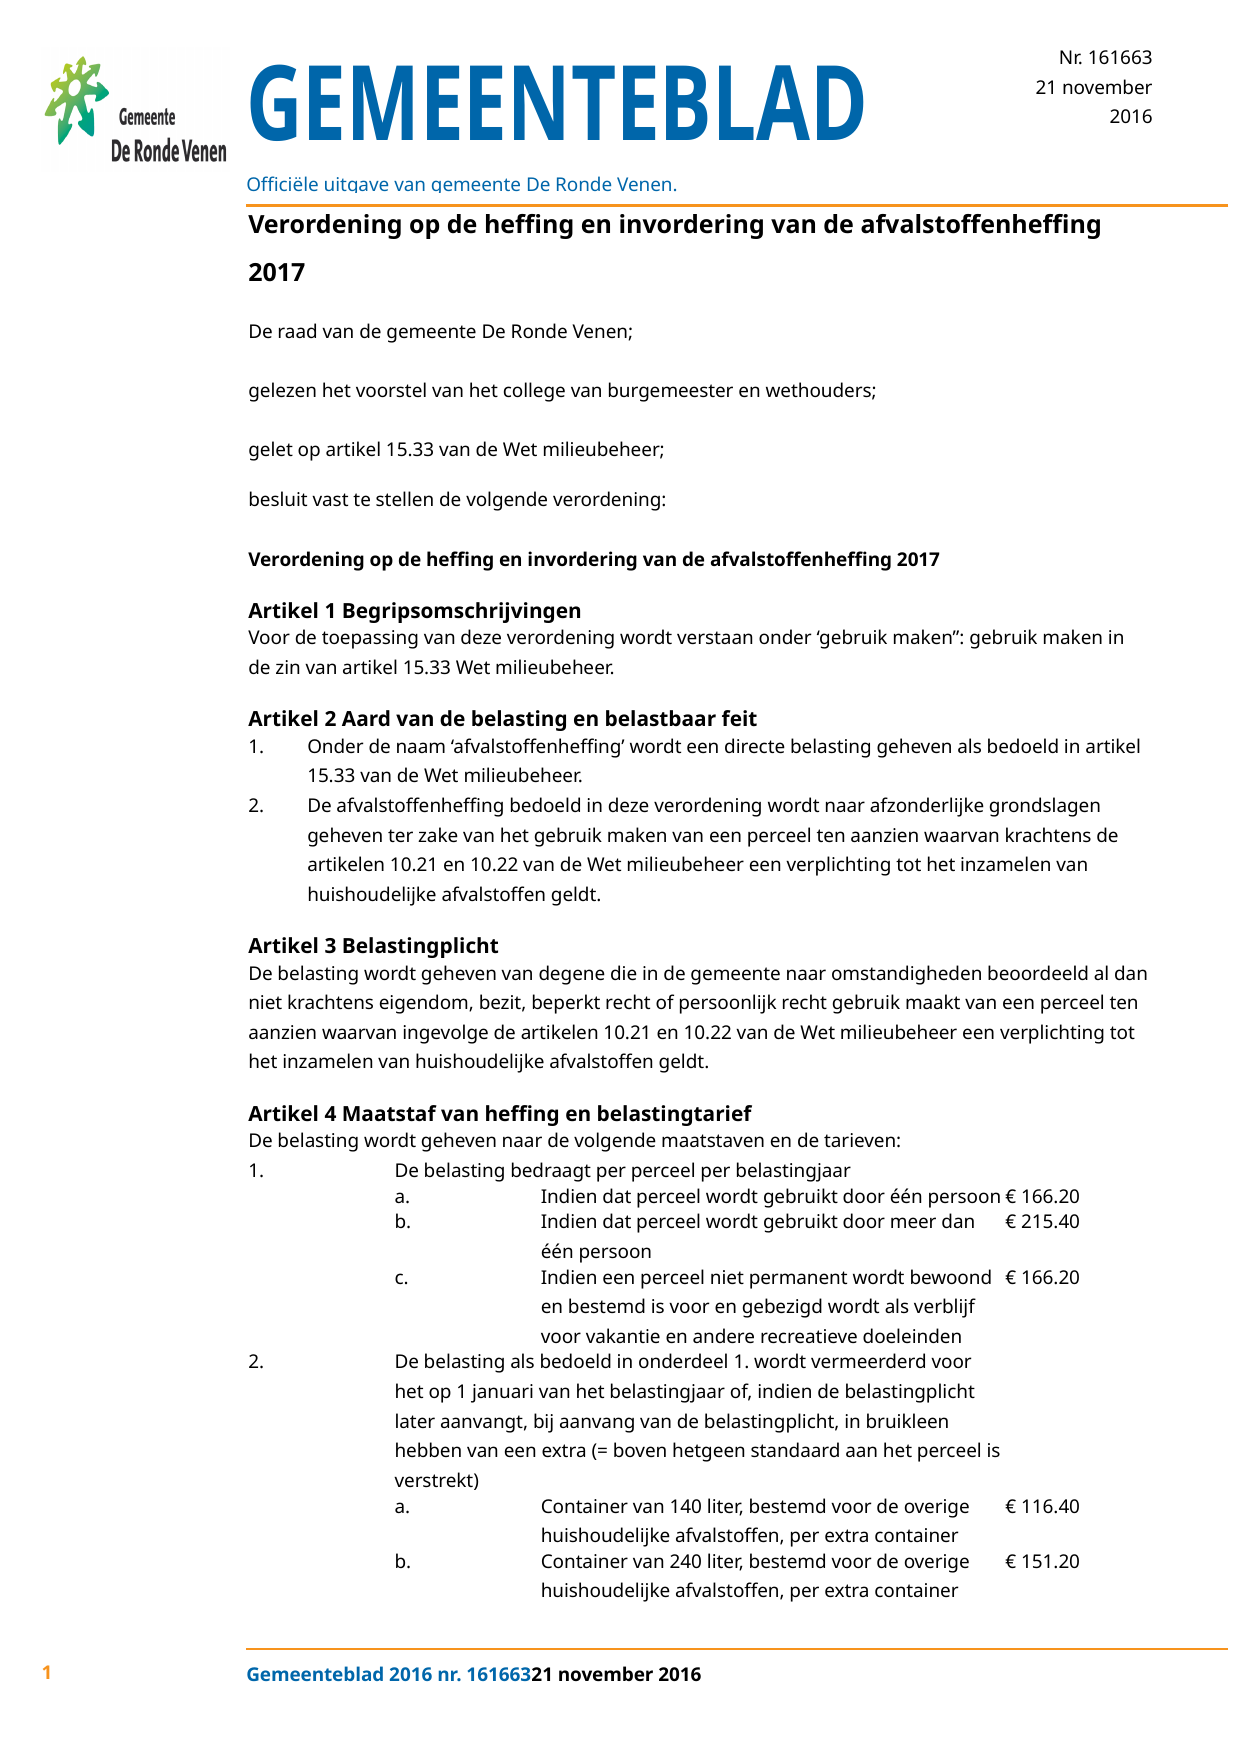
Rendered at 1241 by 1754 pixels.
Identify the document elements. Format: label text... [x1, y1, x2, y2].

text Artikel 4 Maatstaf van heffing en belastingtarief [248, 1099, 1152, 1127]
table_cell b. [394, 1548, 541, 1603]
text Artikel 1 Begripsomschrijvingen [248, 596, 1152, 624]
table_cell [248, 1209, 394, 1264]
table_cell [248, 1493, 394, 1548]
text De belasting wordt geheven naar de volgende maatstaven en de tarieven: [248, 1127, 1152, 1153]
table_header De belasting bedraagt per perceel per belastingjaar [394, 1157, 1005, 1183]
table_cell € 116.40 [1005, 1493, 1152, 1548]
picture [41, 47, 231, 172]
table_cell b. [394, 1209, 541, 1264]
table_cell Indien een perceel niet permanent wordt bewoond en bestemd is voor en gebezigd wordt als verblijf voor vakantie en andere recreatieve doeleinden [541, 1264, 1005, 1349]
table_cell c. [394, 1264, 541, 1349]
list Onder de naam ‘afvalstoffenheffing’ wordt een directe belasting geheven als bedoeld in artikel 15.33 van de Wet milieubeheer. [248, 733, 1152, 788]
table_cell [248, 1548, 394, 1603]
table_cell Indien dat perceel wordt gebruikt door één persoon [541, 1183, 1005, 1208]
text De raad van de gemeente De Ronde Venen; [248, 318, 1152, 344]
table_cell [1005, 1349, 1152, 1493]
text Artikel 3 Belastingplicht [248, 931, 1152, 960]
table_cell a. [394, 1183, 541, 1208]
text Verordening op de heffing en invordering van de afvalstoffenheffing 2017 [248, 207, 1152, 288]
table_cell Container van 240 liter, bestemd voor de overige huishoudelijke afvalstoffen, per extra container [541, 1548, 1005, 1603]
table_header [1005, 1157, 1152, 1183]
text Artikel 2 Aard van de belasting en belastbaar feit [248, 704, 1152, 733]
text Verordening op de heffing en invordering van de afvalstoffenheffing 2017 [248, 546, 1152, 571]
table_cell 2. [248, 1349, 394, 1493]
table_cell € 215.40 [1005, 1209, 1152, 1264]
text gelet op artikel 15.33 van de Wet milieubeheer; [248, 436, 1152, 462]
text De belasting wordt geheven van degene die in de gemeente naar omstandigheden beoordeeld al dan niet krachtens eigendom, bezit, beperkt recht of persoonlijk recht gebruik maakt van een perceel ten aanzien waarvan ingevolge de artikelen 10.21 en 10.22 van de Wet milieubeheer een verplichting tot het inzamelen van huishoudelijke afvalstoffen geldt. [248, 960, 1152, 1074]
table_cell Indien dat perceel wordt gebruikt door meer dan één persoon [541, 1209, 1005, 1264]
text Voor de toepassing van deze verordening wordt verstaan onder ‘gebruik maken”: gebruik maken in de zin van artikel 15.33 Wet milieubeheer. [248, 624, 1152, 680]
table_cell a. [394, 1493, 541, 1548]
text gelezen het voorstel van het college van burgemeester en wethouders; [248, 377, 1152, 403]
table_cell € 166.20 [1005, 1264, 1152, 1349]
table_cell Container van 140 liter, bestemd voor de overige huishoudelijke afvalstoffen, per extra container [541, 1493, 1005, 1548]
table_cell De belasting als bedoeld in onderdeel 1. wordt vermeerderd voor het op 1 januari van het belastingjaar of, indien de belastingplicht later aanvangt, bij aanvang van de belastingplicht, in bruikleen hebben van een extra (= boven hetgeen standaard aan het perceel is verstrekt) [394, 1349, 1005, 1493]
table_cell [248, 1264, 394, 1349]
table_cell € 151.20 [1005, 1548, 1152, 1603]
table_header 1. [248, 1157, 394, 1183]
list De afvalstoffenheffing bedoeld in deze verordening wordt naar afzonderlijke grondslagen geheven ter zake van het gebruik maken van een perceel ten aanzien waarvan krachtens de artikelen 10.21 en 10.22 van de Wet milieubeheer een verplichting tot het inzamelen van huishoudelijke afvalstoffen geldt. [248, 792, 1152, 907]
table_cell [248, 1183, 394, 1208]
text besluit vast te stellen de volgende verordening: [248, 487, 1152, 512]
table_cell € 166.20 [1005, 1183, 1152, 1208]
